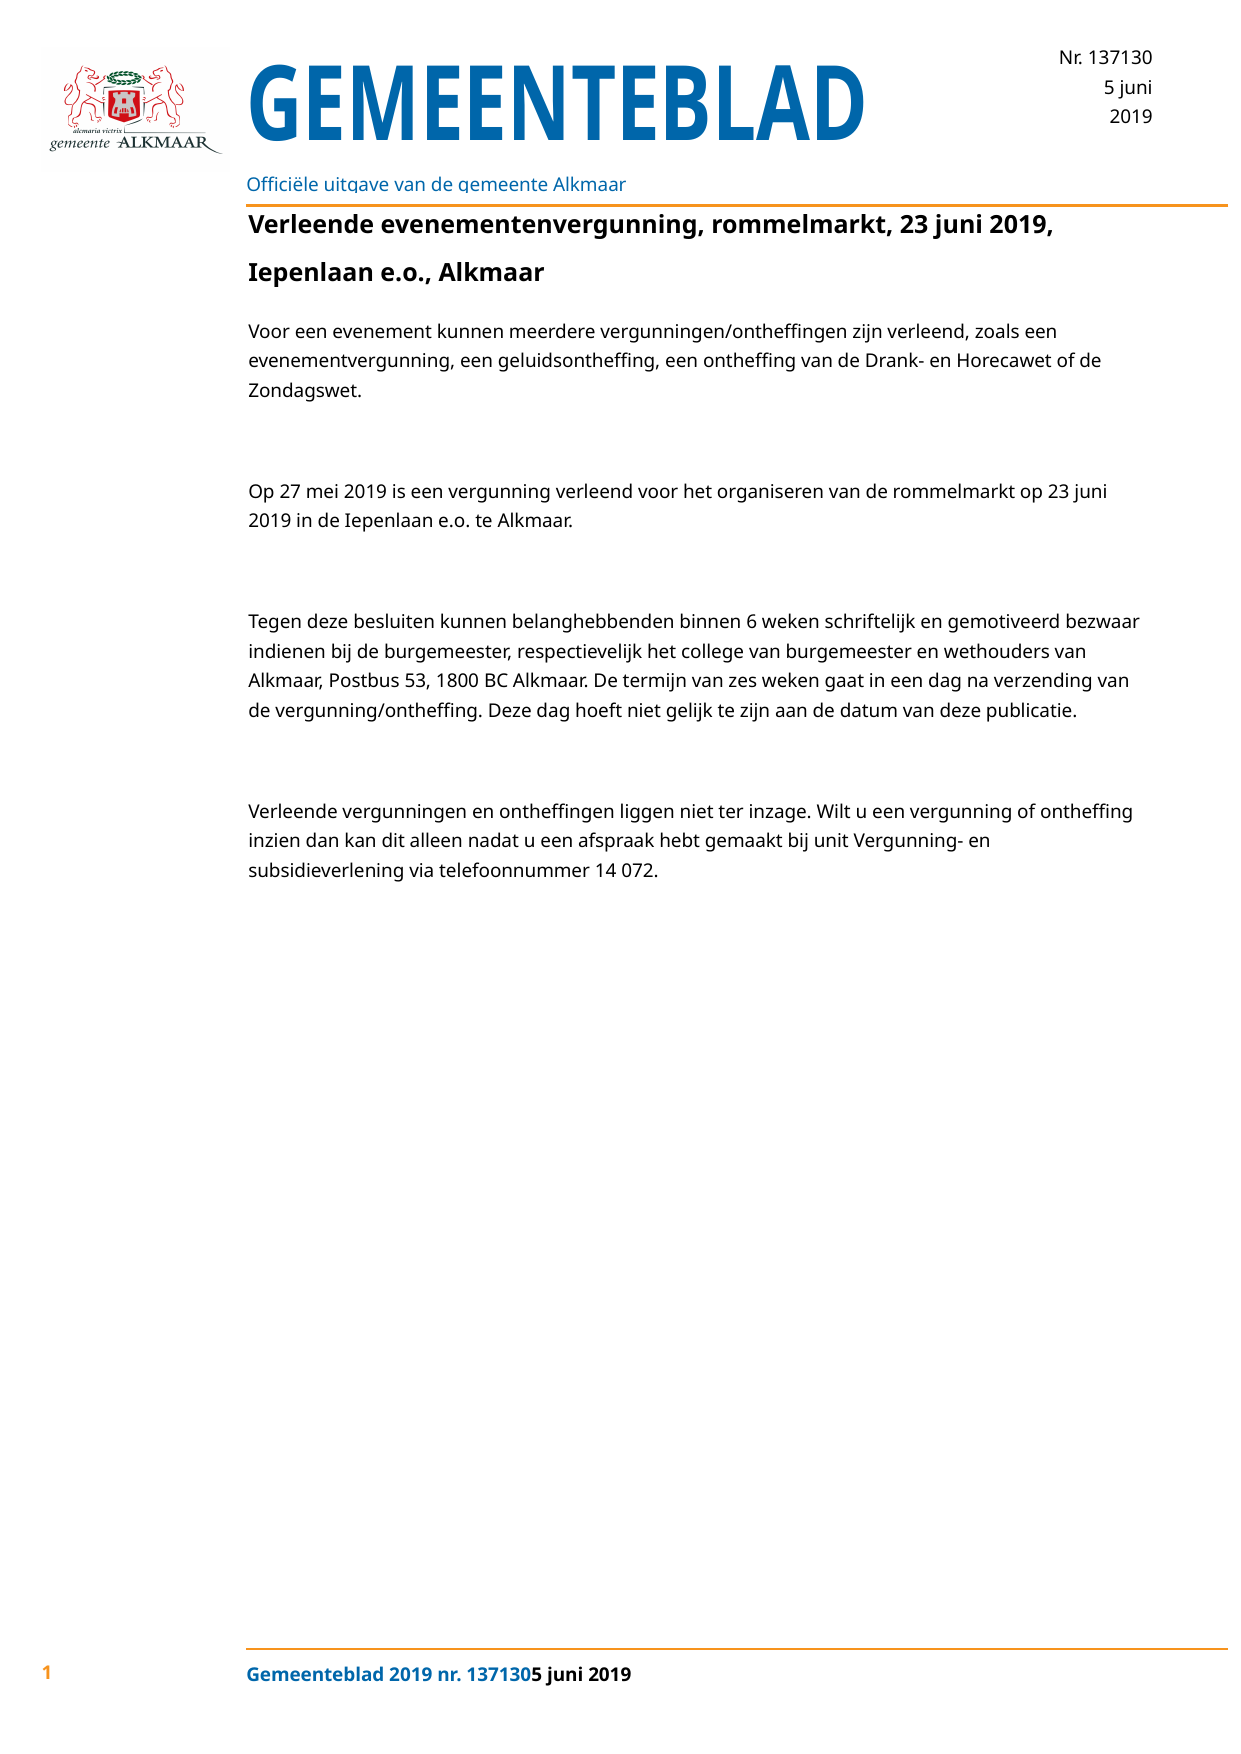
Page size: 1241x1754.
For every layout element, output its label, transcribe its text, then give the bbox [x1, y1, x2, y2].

text Tegen deze besluiten kunnen belanghebbenden binnen 6 weken schriftelijk en gemotiveerd bezwaar indienen bij de burgemeester, respectievelijk het college van burgemeester en wethouders van Alkmaar, Postbus 53, 1800 BC Alkmaar. De termijn van zes weken gaat in een dag na verzending van de vergunning/ontheffing. Deze dag hoeft niet gelijk te zijn aan de datum van deze publicatie. [248, 608, 1152, 723]
text Voor een evenement kunnen meerdere vergunningen/ontheffingen zijn verleend, zoals een evenementvergunning, een geluidsontheffing, een ontheffing van de Drank- en Horecawet of de Zondagswet. [248, 318, 1152, 403]
text Op 27 mei 2019 is een vergunning verleend voor het organiseren van de rommelmarkt op 23 juni 2019 in de Iepenlaan e.o. te Alkmaar. [248, 478, 1152, 533]
text Verleende evenementenvergunning, rommelmarkt, 23 juni 2019, Iepenlaan e.o., Alkmaar [248, 207, 1152, 288]
text Verleende vergunningen en ontheffingen liggen niet ter inzage. Wilt u een vergunning of ontheffing inzien dan kan dit alleen nadat u een afspraak hebt gemaakt bij unit Vergunning- en subsidieverlening via telefoonnummer 14 072. [248, 798, 1152, 883]
picture [41, 47, 231, 172]
